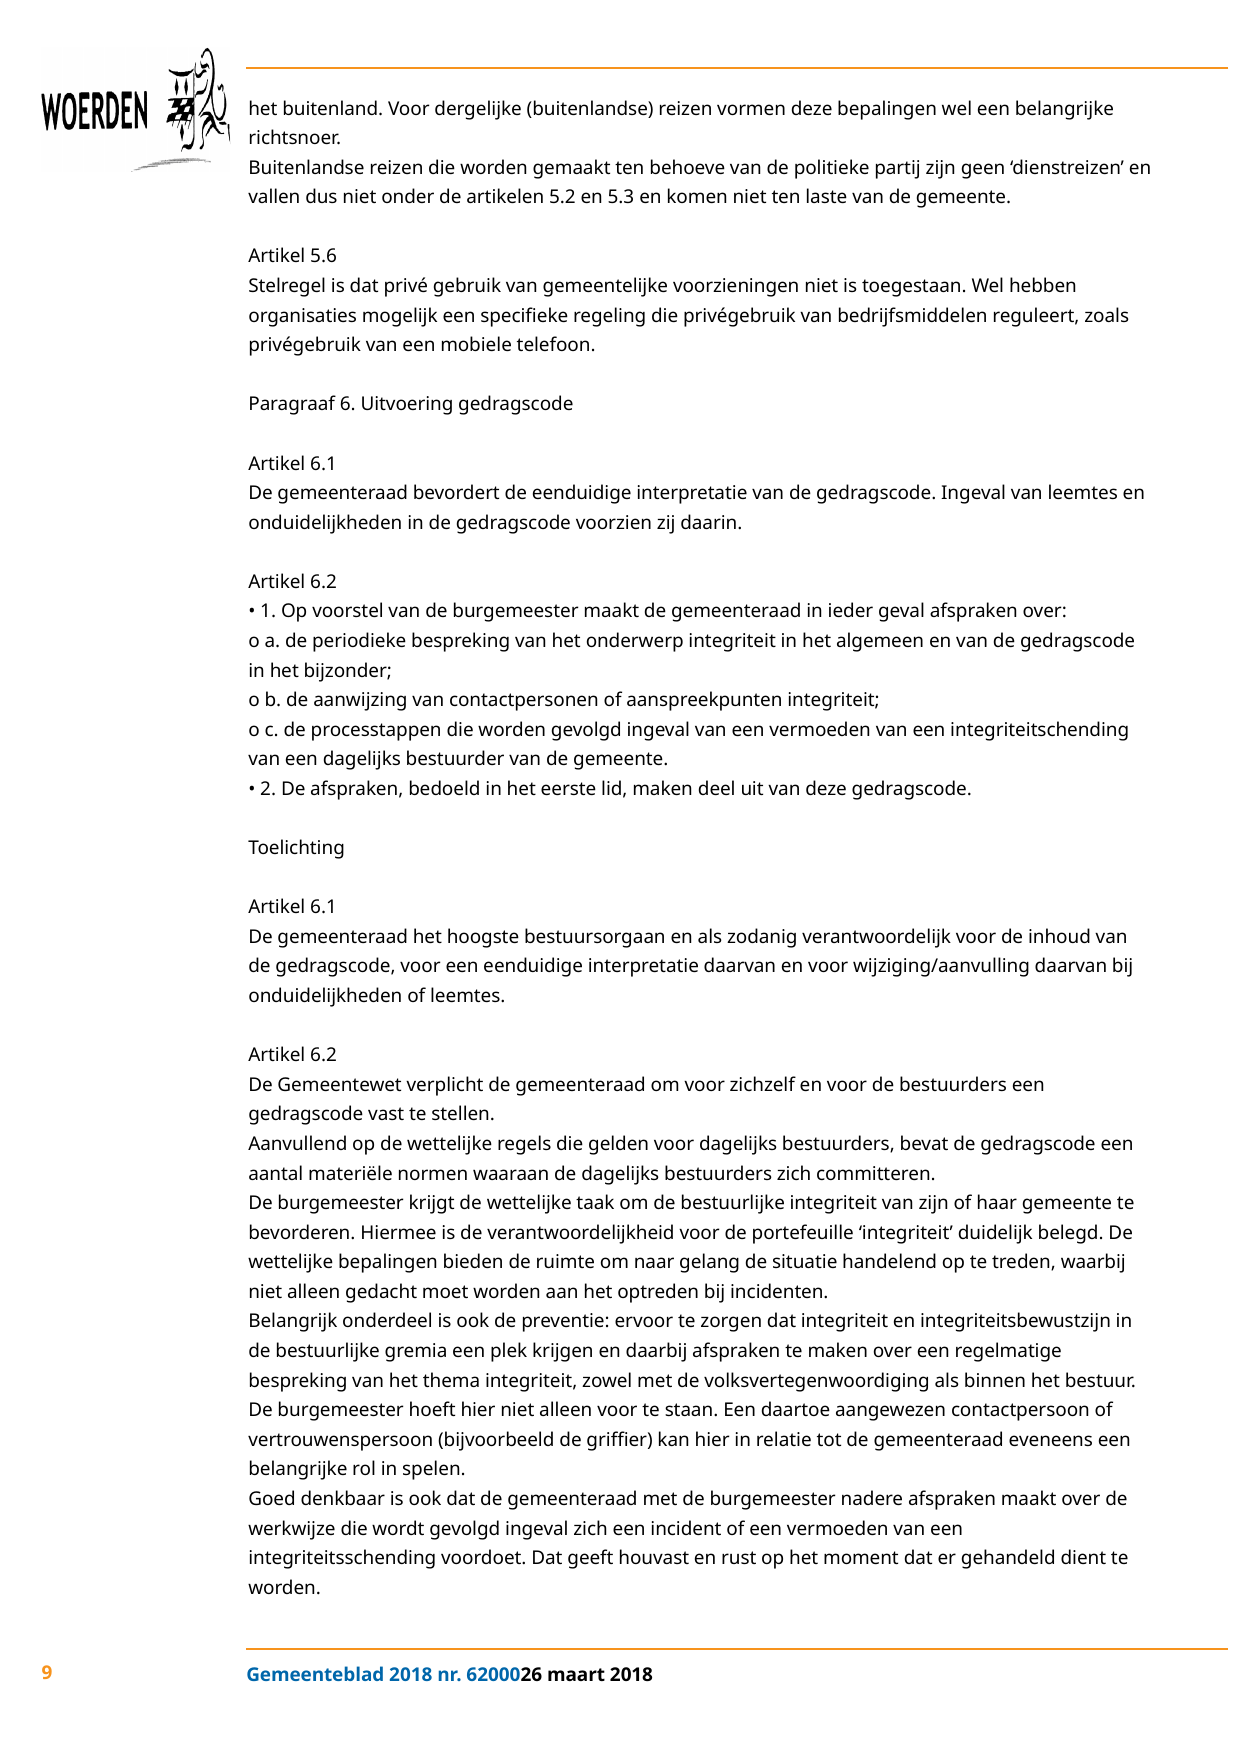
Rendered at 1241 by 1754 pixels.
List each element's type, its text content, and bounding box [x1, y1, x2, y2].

text Artikel 6.2 [248, 1041, 1152, 1067]
text Goed denkbaar is ook dat de gemeenteraad met de burgemeester nadere afspraken maakt over de werkwijze die wordt gevolgd ingeval zich een incident of een vermoeden van een integriteitsschending voordoet. Dat geeft houvast en rust op het moment dat er gehandeld dient te worden. [248, 1485, 1152, 1600]
text De Gemeentewet verplicht de gemeenteraad om voor zichzelf en voor de bestuurders een gedragscode vast te stellen. [248, 1071, 1152, 1126]
text De gemeenteraad het hoogste bestuursorgaan en als zodanig verantwoordelijk voor de inhoud van de gedragscode, voor een eenduidige interpretatie daarvan en voor wijziging/aanvulling daarvan bij onduidelijkheden of leemtes. [248, 923, 1152, 1008]
text het buitenland. Voor dergelijke (buitenlandse) reizen vormen deze bepalingen wel een belangrijke richtsnoer. [248, 95, 1152, 150]
text Paragraaf 6. Uitvoering gedragscode [248, 391, 1152, 416]
text Stelregel is dat privé gebruik van gemeentelijke voorzieningen niet is toegestaan. Wel hebben organisaties mogelijk een specifieke regeling die privégebruik van bedrijfsmiddelen reguleert, zoals privégebruik van een mobiele telefoon. [248, 272, 1152, 357]
text Artikel 5.6 [248, 243, 1152, 268]
text De burgemeester krijgt de wettelijke taak om de bestuurlijke integriteit van zijn of haar gemeente te bevorderen. Hiermee is de verantwoordelijkheid voor de portefeuille ‘integriteit’ duidelijk belegd. De wettelijke bepalingen bieden de ruimte om naar gelang de situatie handelend op te treden, waarbij niet alleen gedacht moet worden aan het optreden bij incidenten. [248, 1189, 1152, 1304]
text • 1. Op voorstel van de burgemeester maakt de gemeenteraad in ieder geval afspraken over: [248, 598, 1152, 623]
text Artikel 6.1 [248, 450, 1152, 476]
text Belangrijk onderdeel is ook de preventie: ervoor te zorgen dat integriteit en integriteitsbewustzijn in de bestuurlijke gremia een plek krijgen en daarbij afspraken te maken over een regelmatige bespreking van het thema integriteit, zowel met de volksvertegenwoordiging als binnen het bestuur. De burgemeester hoeft hier niet alleen voor te staan. Een daartoe aangewezen contactpersoon of vertrouwenspersoon (bijvoorbeeld de griffier) kan hier in relatie tot de gemeenteraad eveneens een belangrijke rol in spelen. [248, 1308, 1152, 1481]
text Artikel 6.1 [248, 893, 1152, 919]
text Artikel 6.2 [248, 568, 1152, 594]
text o a. de periodieke bespreking van het onderwerp integriteit in het algemeen en van de gedragscode in het bijzonder; [248, 627, 1152, 683]
text De gemeenteraad bevordert de eenduidige interpretatie van de gedragscode. Ingeval van leemtes en onduidelijkheden in de gedragscode voorzien zij daarin. [248, 479, 1152, 535]
text Buitenlandse reizen die worden gemaakt ten behoeve van de politieke partij zijn geen ‘dienstreizen’ en vallen dus niet onder de artikelen 5.2 en 5.3 en komen niet ten laste van de gemeente. [248, 154, 1152, 209]
text o b. de aanwijzing van contactpersonen of aanspreekpunten integriteit; [248, 686, 1152, 712]
text o c. de processtappen die worden gevolgd ingeval van een vermoeden van een integriteitschending van een dagelijks bestuurder van de gemeente. [248, 716, 1152, 771]
text Toelichting [248, 834, 1152, 860]
picture [41, 47, 231, 172]
text • 2. De afspraken, bedoeld in het eerste lid, maken deel uit van deze gedragscode. [248, 775, 1152, 801]
text Aanvullend op de wettelijke regels die gelden voor dagelijks bestuurders, bevat de gedragscode een aantal materiële normen waaraan de dagelijks bestuurders zich committeren. [248, 1130, 1152, 1186]
